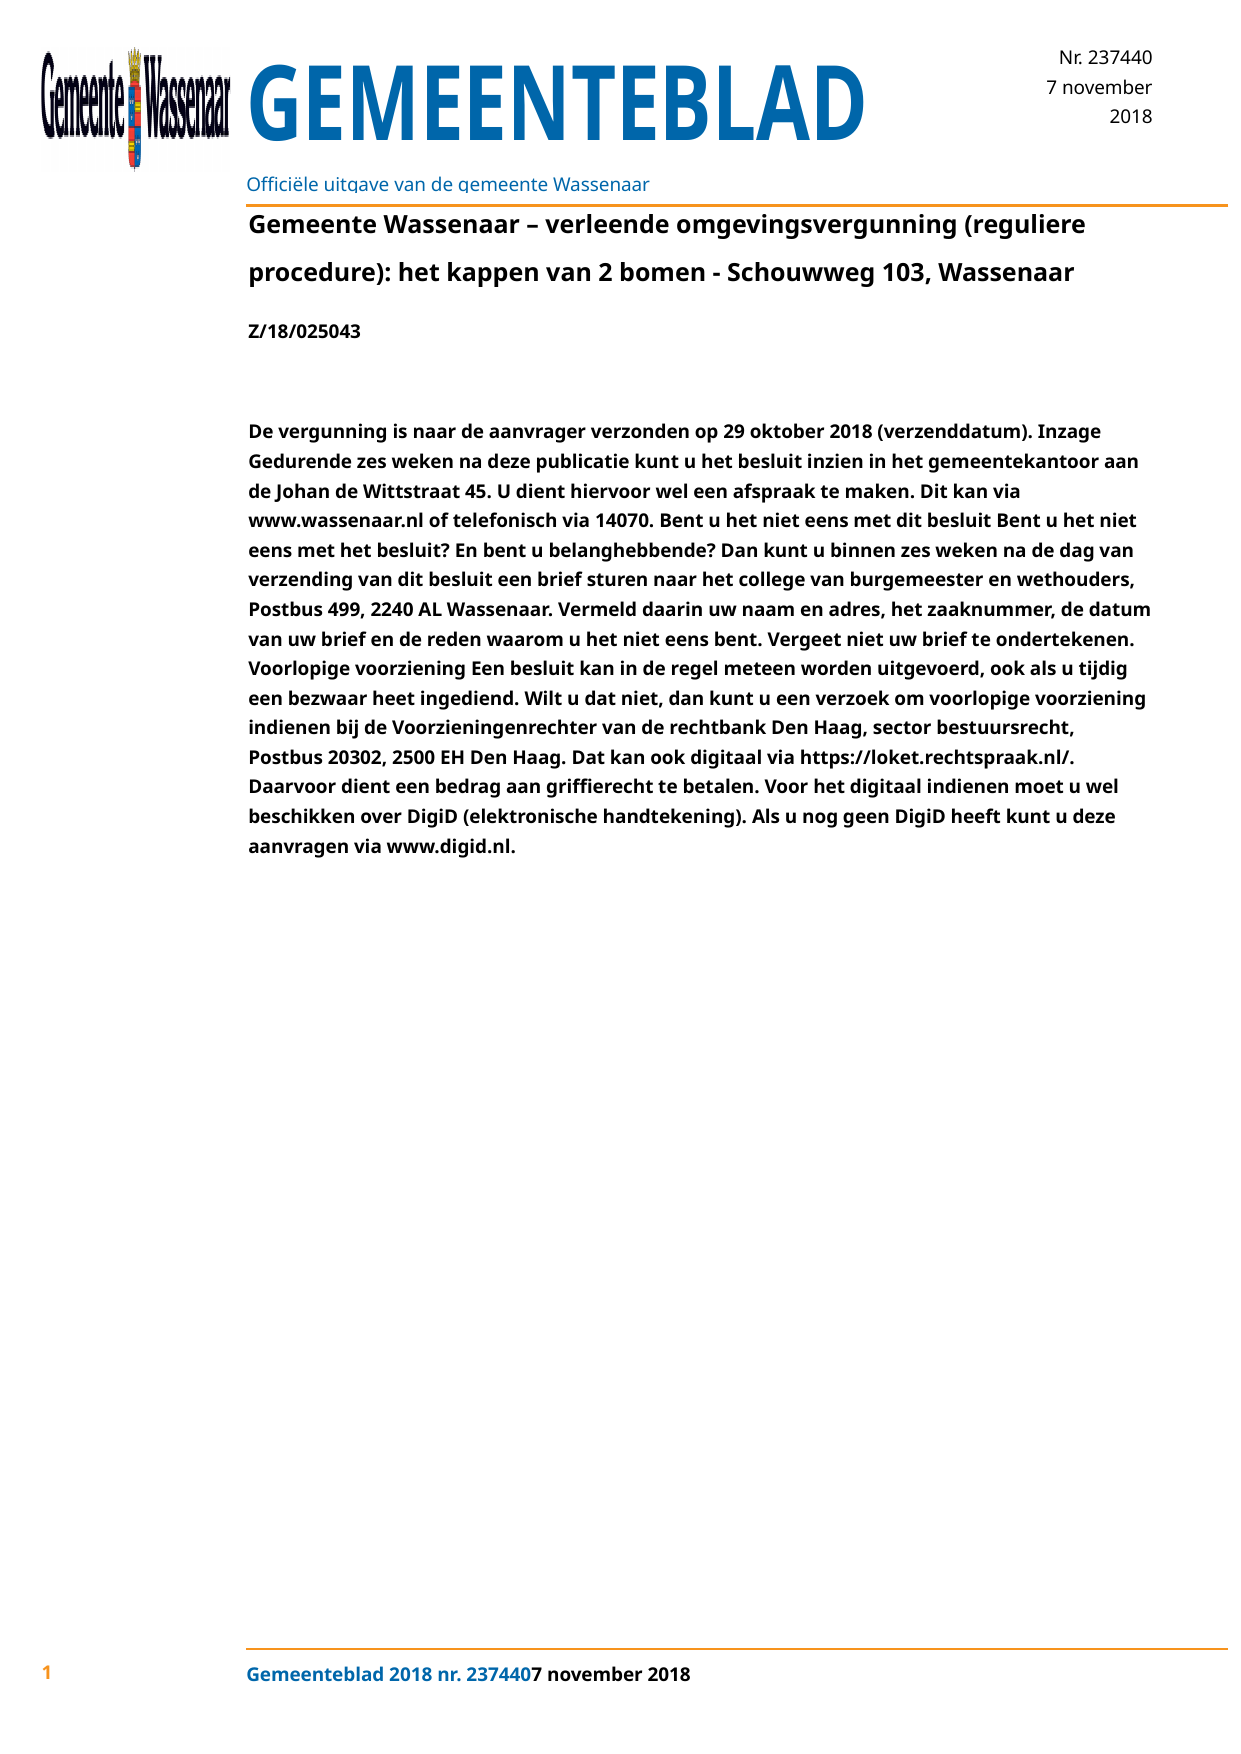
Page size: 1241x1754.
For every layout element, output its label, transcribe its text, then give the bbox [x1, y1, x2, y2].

text Z/18/025043 [248, 318, 1152, 344]
text Gemeente Wassenaar – verleende omgevingsvergunning (reguliere procedure): het kappen van 2 bomen - Schouwweg 103, Wassenaar [248, 207, 1152, 288]
text De vergunning is naar de aanvrager verzonden op 29 oktober 2018 (verzenddatum). Inzage Gedurende zes weken na deze publicatie kunt u het besluit inzien in het gemeentekantoor aan de Johan de Wittstraat 45. U dient hiervoor wel een afspraak te maken. Dit kan via www.wassenaar.nl of telefonisch via 14070. Bent u het niet eens met dit besluit Bent u het niet eens met het besluit? En bent u belanghebbende? Dan kunt u binnen zes weken na de dag van verzending van dit besluit een brief sturen naar het college van burgemeester en wethouders, Postbus 499, 2240 AL Wassenaar. Vermeld daarin uw naam en adres, het zaaknummer, de datum van uw brief en de reden waarom u het niet eens bent. Vergeet niet uw brief te ondertekenen. Voorlopige voorziening Een besluit kan in de regel meteen worden uitgevoerd, ook als u tijdig een bezwaar heet ingediend. Wilt u dat niet, dan kunt u een verzoek om voorlopige voorziening indienen bij de Voorzieningenrechter van de rechtbank Den Haag, sector bestuursrecht, Postbus 20302, 2500 EH Den Haag. Dat kan ook digitaal via https://loket.rechtspraak.nl/. Daarvoor dient een bedrag aan griffierecht te betalen. Voor het digitaal indienen moet u wel beschikken over DigiD (elektronische handtekening). Als u nog geen DigiD heeft kunt u deze aanvragen via www.digid.nl. [248, 419, 1152, 859]
picture [41, 47, 231, 172]
